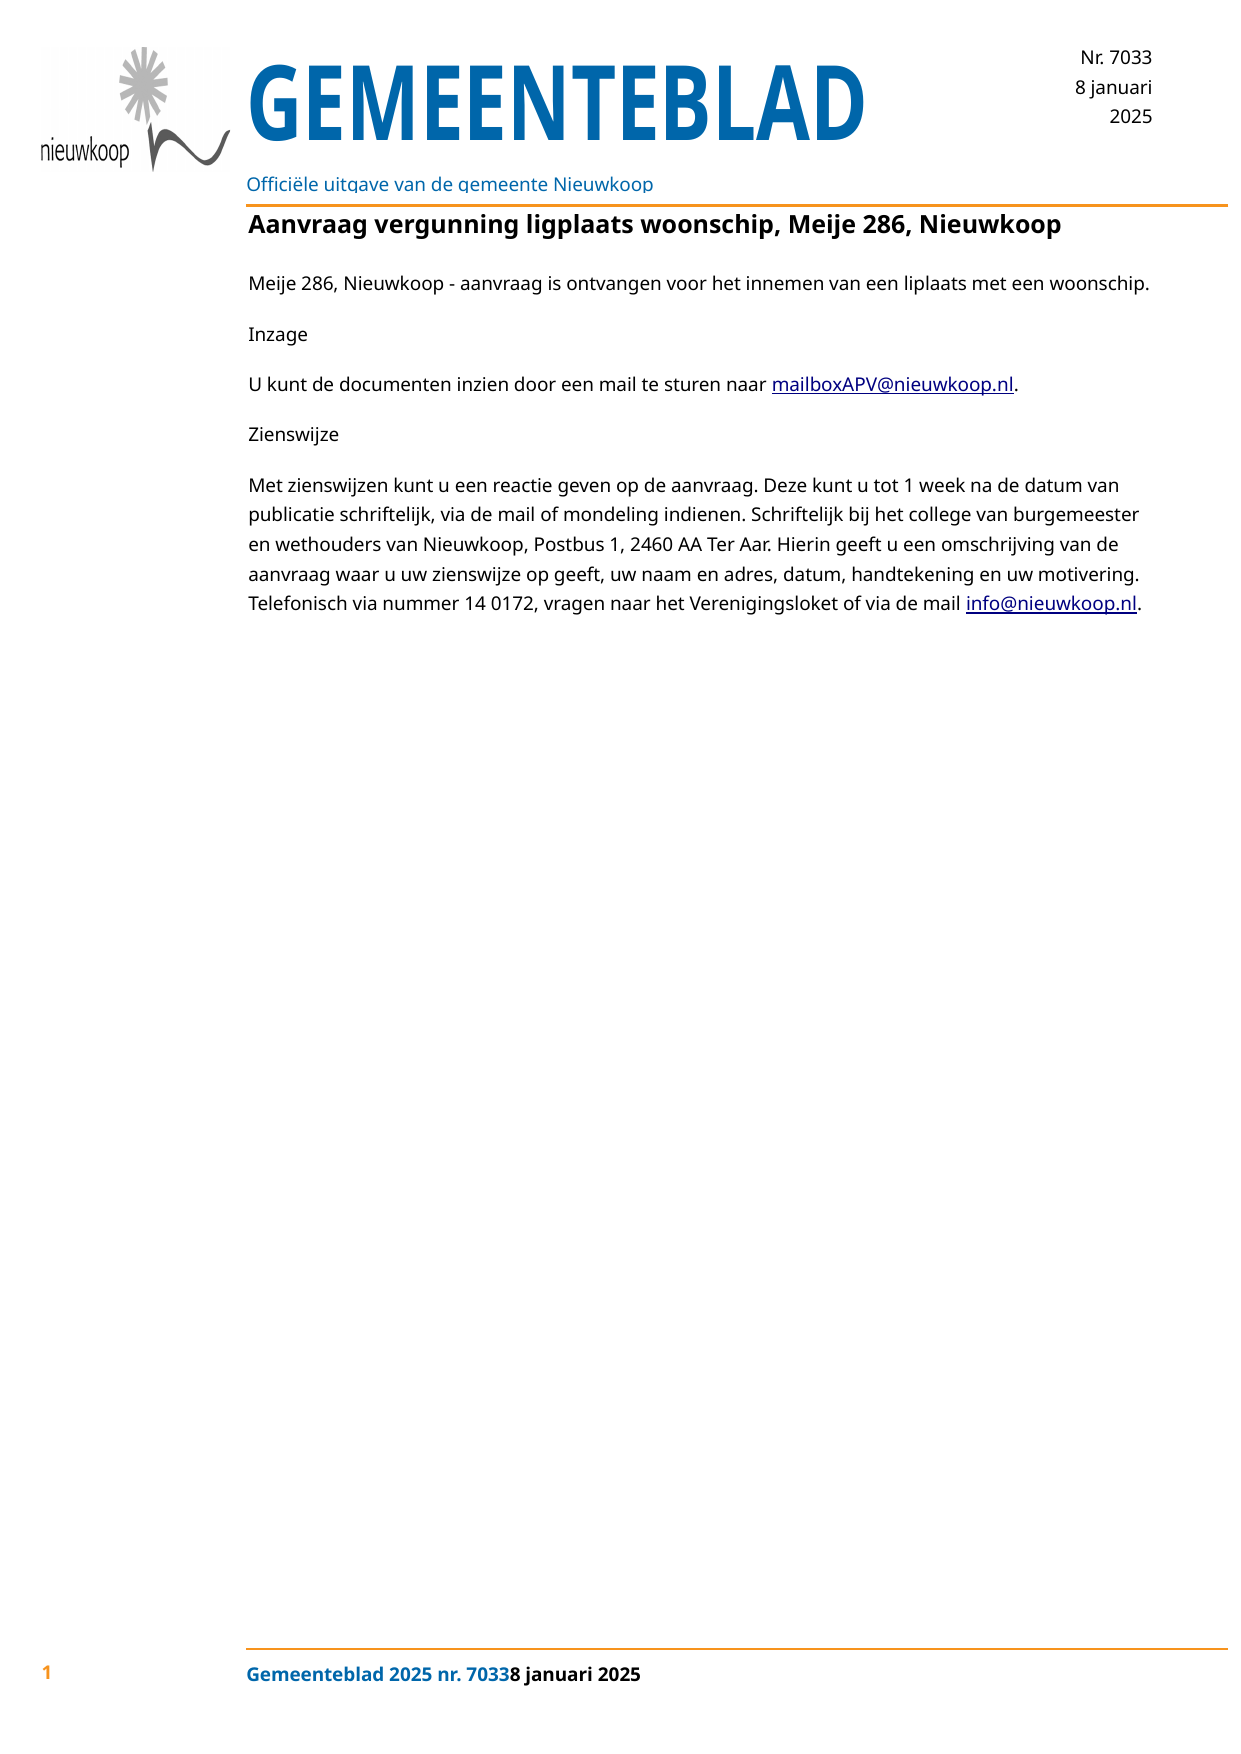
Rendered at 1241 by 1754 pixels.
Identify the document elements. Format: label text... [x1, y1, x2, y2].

text Meije 286, Nieuwkoop - aanvraag is ontvangen voor het innemen van een liplaats met een woonschip. [248, 270, 1152, 296]
text U kunt de documenten inzien door een mail te sturen naar mailboxAPV@nieuwkoop.nl. [248, 371, 1152, 397]
text Inzage [248, 321, 1152, 346]
text Met zienswijzen kunt u een reactie geven op de aanvraag. Deze kunt u tot 1 week na de datum van publicatie schriftelijk, via de mail of mondeling indienen. Schriftelijk bij het college van burgemeester en wethouders van Nieuwkoop, Postbus 1, 2460 AA Ter Aar. Hierin geeft u een omschrijving van de aanvraag waar u uw zienswijze op geeft, uw naam en adres, datum, handtekening en uw motivering. Telefonisch via nummer 14 0172, vragen naar het Verenigingsloket of via de mail info@nieuwkoop.nl. [248, 472, 1152, 616]
text Aanvraag vergunning ligplaats woonschip, Meije 286, Nieuwkoop [248, 207, 1152, 241]
text Zienswijze [248, 422, 1152, 447]
picture [41, 47, 231, 172]
